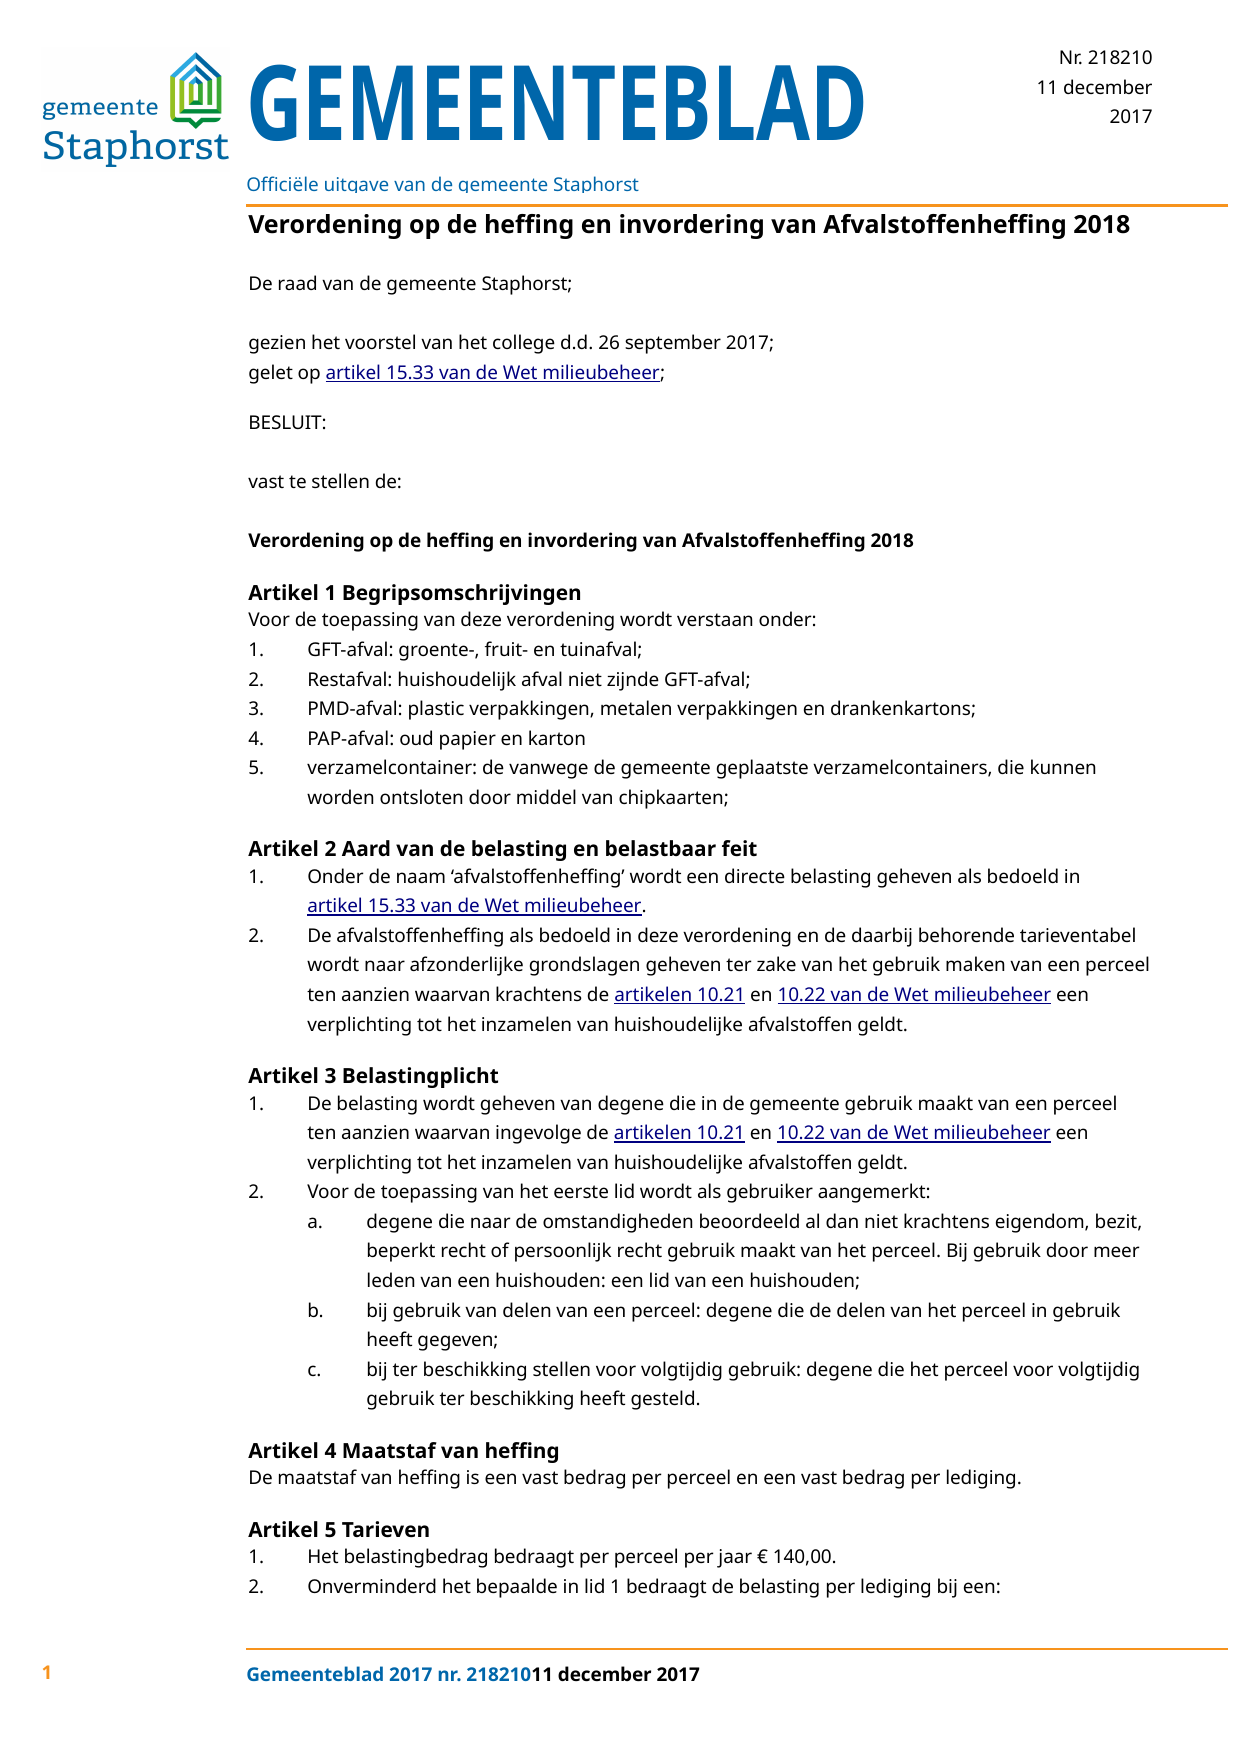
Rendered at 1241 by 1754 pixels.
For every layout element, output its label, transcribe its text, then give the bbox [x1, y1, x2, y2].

text vast te stellen de: [248, 468, 1152, 494]
text Voor de toepassing van deze verordening wordt verstaan onder: [248, 607, 1152, 632]
text De raad van de gemeente Staphorst; [248, 270, 1152, 296]
list Het belastingbedrag bedraagt per perceel per jaar € 140,00. [248, 1543, 1152, 1569]
text Artikel 2 Aard van de belasting en belastbaar feit [248, 834, 1152, 863]
list Voor de toepassing van het eerste lid wordt als gebruiker aangemerkt: [248, 1178, 1152, 1204]
list degene die naar de omstandigheden beoordeeld al dan niet krachtens eigendom, bezit, beperkt recht of persoonlijk recht gebruik maakt van het perceel. Bij gebruik door meer leden van een huishouden: een lid van een huishouden; [307, 1208, 1152, 1293]
text gelet op artikel 15.33 van de Wet milieubeheer; [248, 359, 1152, 385]
text Artikel 1 Begripsomschrijvingen [248, 578, 1152, 607]
text Verordening op de heffing en invordering van Afvalstoffenheffing 2018 [248, 528, 1152, 553]
list De belasting wordt geheven van degene die in de gemeente gebruik maakt van een perceel ten aanzien waarvan ingevolge de artikelen 10.21 en 10.22 van de Wet milieubeheer een verplichting tot het inzamelen van huishoudelijke afvalstoffen geldt. [248, 1090, 1152, 1174]
list verzamelcontainer: de vanwege de gemeente geplaatste verzamelcontainers, die kunnen worden ontsloten door middel van chipkaarten; [248, 754, 1152, 810]
list Onverminderd het bepaalde in lid 1 bedraagt de belasting per lediging bij een: [248, 1573, 1152, 1598]
list bij gebruik van delen van een perceel: degene die de delen van het perceel in gebruik heeft gegeven; [307, 1297, 1152, 1352]
list Restafval: huishoudelijk afval niet zijnde GFT-afval; [248, 666, 1152, 691]
text gezien het voorstel van het college d.d. 26 september 2017; [248, 329, 1152, 355]
list GFT-afval: groente-, fruit- en tuinafval; [248, 636, 1152, 662]
text Artikel 3 Belastingplicht [248, 1061, 1152, 1090]
list PMD-afval: plastic verpakkingen, metalen verpakkingen en drankenkartons; [248, 695, 1152, 721]
list PAP-afval: oud papier en karton [248, 725, 1152, 751]
text Verordening op de heffing en invordering van Afvalstoffenheffing 2018 [248, 207, 1152, 241]
list Onder de naam ‘afvalstoffenheffing’ wordt een directe belasting geheven als bedoeld in artikel 15.33 van de Wet milieubeheer. [248, 863, 1152, 918]
list De afvalstoffenheffing als bedoeld in deze verordening en de daarbij behorende tarieventabel wordt naar afzonderlijke grondslagen geheven ter zake van het gebruik maken van een perceel ten aanzien waarvan krachtens de artikelen 10.21 en 10.22 van de Wet milieubeheer een verplichting tot het inzamelen van huishoudelijke afvalstoffen geldt. [248, 922, 1152, 1037]
text BESLUIT: [248, 409, 1152, 435]
text De maatstaf van heffing is een vast bedrag per perceel en een vast bedrag per lediging. [248, 1464, 1152, 1490]
text Artikel 5 Tarieven [248, 1515, 1152, 1543]
picture [41, 47, 231, 172]
list bij ter beschikking stellen voor volgtijdig gebruik: degene die het perceel voor volgtijdig gebruik ter beschikking heeft gesteld. [307, 1356, 1152, 1411]
text Artikel 4 Maatstaf van heffing [248, 1436, 1152, 1464]
